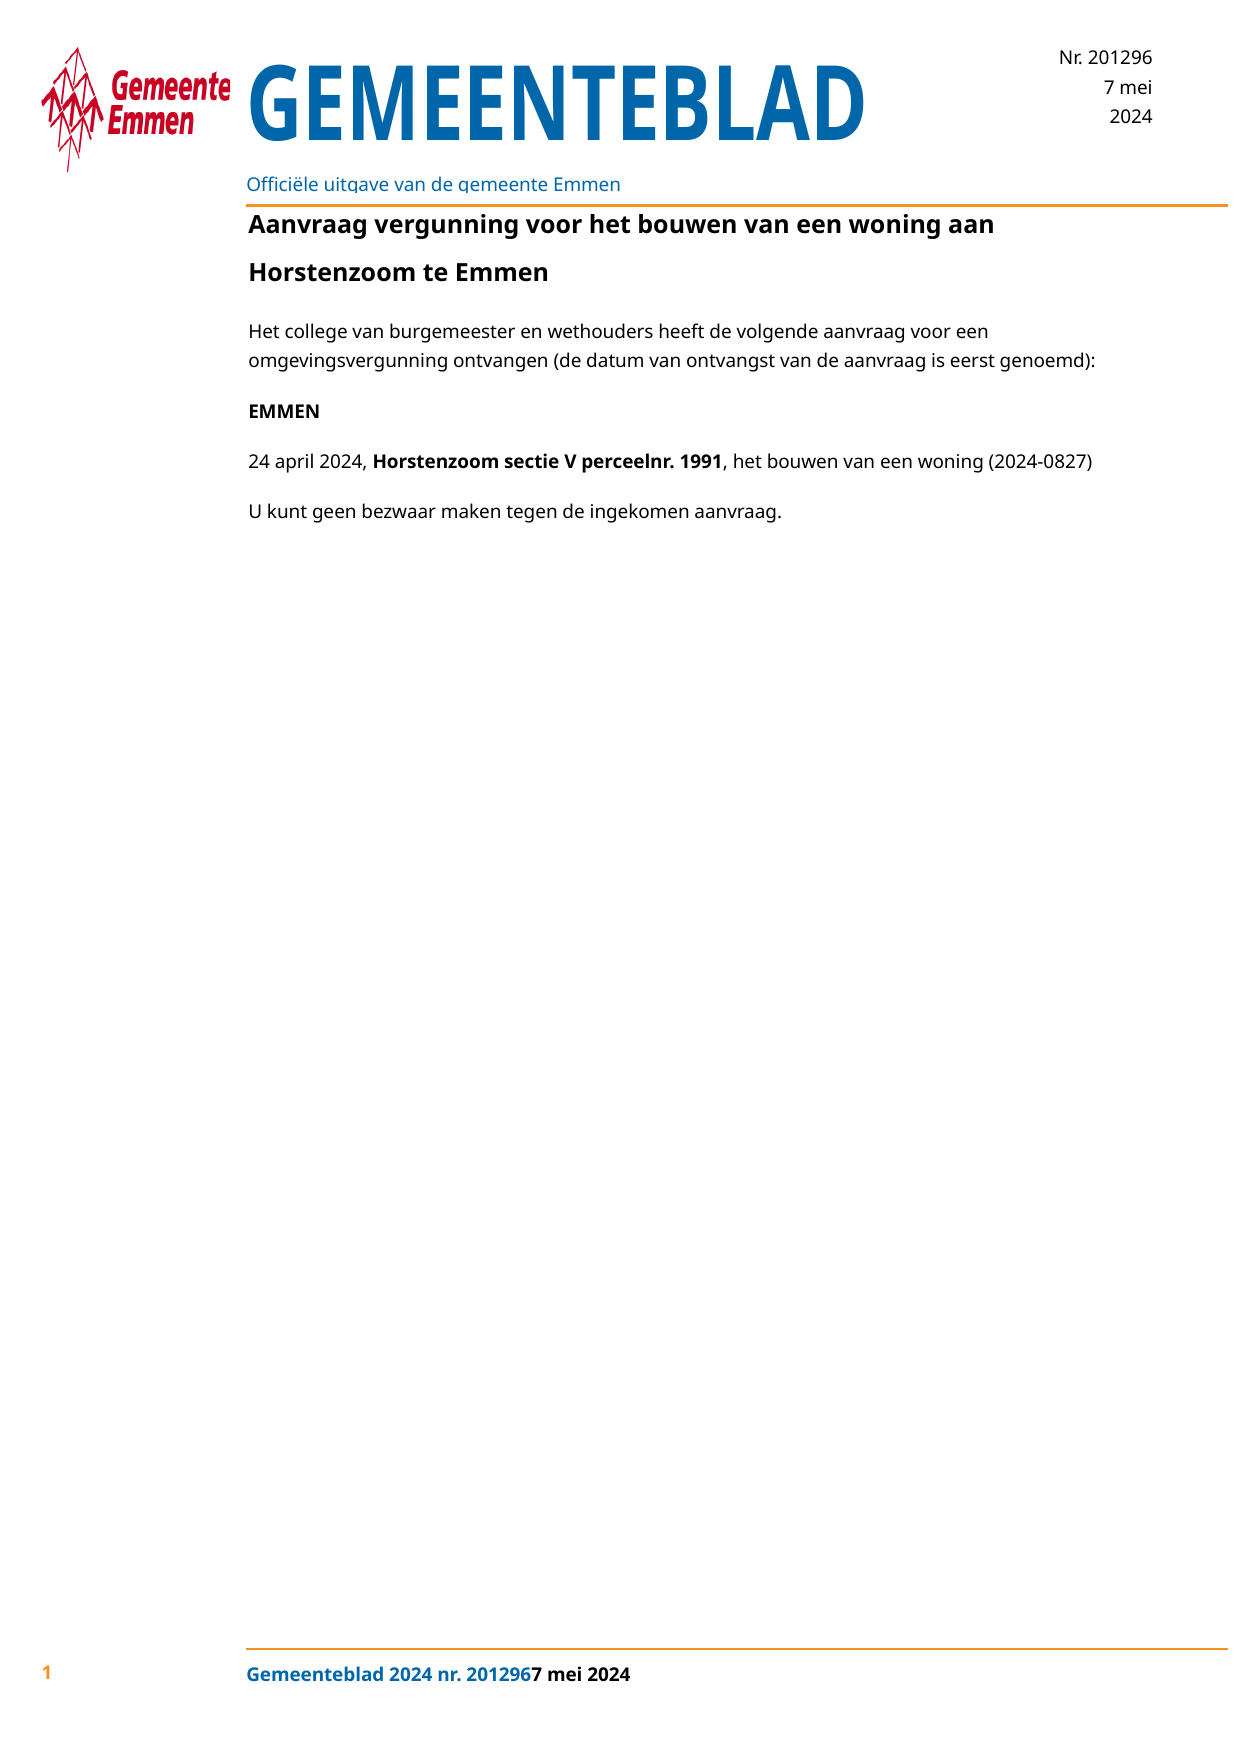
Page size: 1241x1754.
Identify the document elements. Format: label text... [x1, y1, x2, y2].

text 24 april 2024, Horstenzoom sectie V perceelnr. 1991, het bouwen van een woning (2024-0827) [248, 448, 1152, 474]
text U kunt geen bezwaar maken tegen de ingekomen aanvraag. [248, 499, 1152, 524]
text Het college van burgemeester en wethouders heeft de volgende aanvraag voor een omgevingsvergunning ontvangen (de datum van ontvangst van de aanvraag is eerst genoemd): [248, 318, 1152, 373]
text Aanvraag vergunning voor het bouwen van een woning aan Horstenzoom te Emmen [248, 207, 1152, 288]
text EMMEN [248, 398, 1152, 424]
picture [41, 47, 231, 172]
